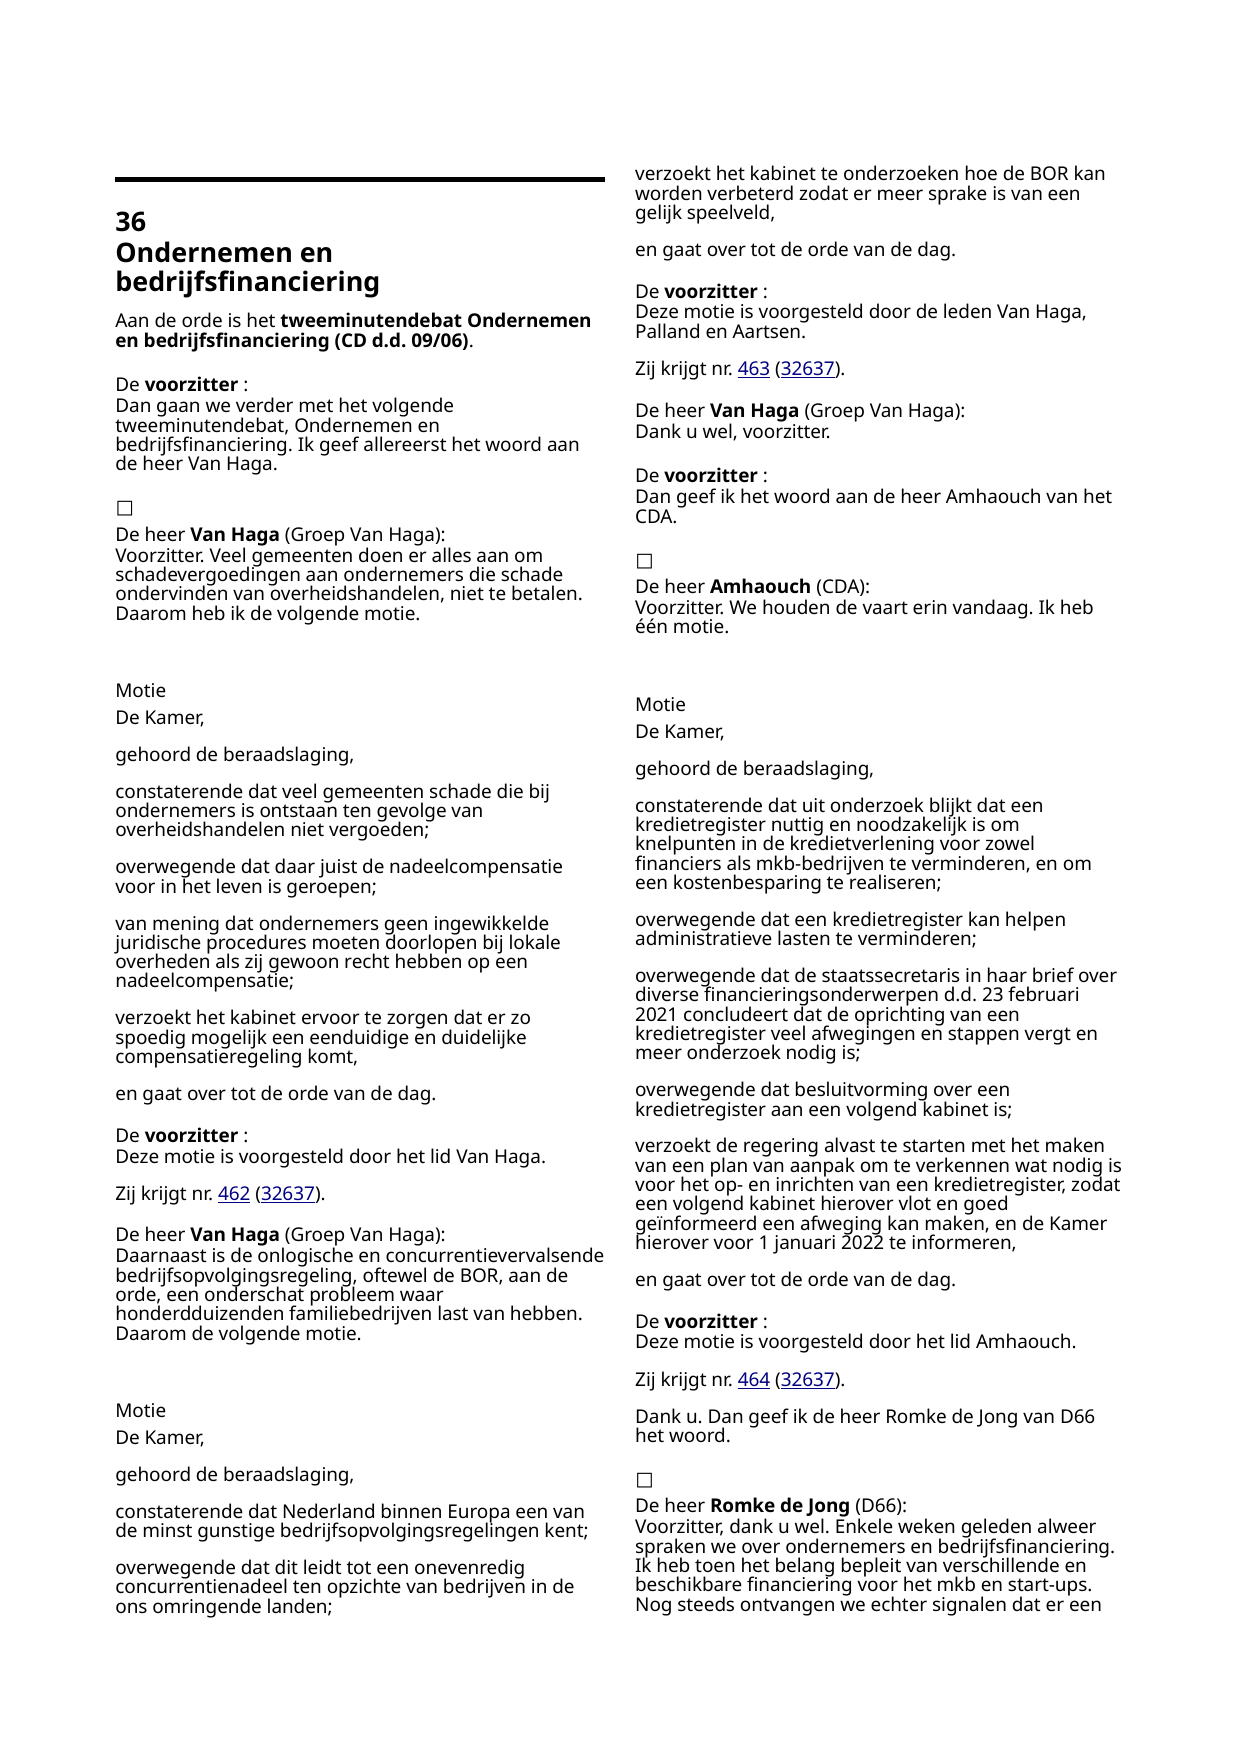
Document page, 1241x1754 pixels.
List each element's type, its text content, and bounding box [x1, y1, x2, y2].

text en gaat over tot de orde van de dag. [635, 1271, 1125, 1290]
text overwegende dat een kredietregister kan helpen administratieve lasten te verminderen; [635, 911, 1125, 949]
text Voorzitter. Veel gemeenten doen er alles aan om schadevergoedingen aan ondernemers die schade ondervinden van overheidshandelen, niet te betalen. Daarom heb ik de volgende motie. [115, 547, 605, 624]
text verzoekt de regering alvast te starten met het maken van een plan van aanpak om te verkennen wat nodig is voor het op- en inrichten van een kredietregister, zodat een volgend kabinet hierover vlot en goed geïnformeerd een afweging kan maken, en de Kamer hierover voor 1 januari 2022 te informeren, [635, 1137, 1125, 1253]
text overwegende dat besluitvorming over een kredietregister aan een volgend kabinet is; [635, 1081, 1125, 1120]
text Voorzitter. We houden de vaart erin vandaag. Ik heb één motie. [635, 599, 1125, 638]
text De Kamer, [115, 709, 605, 728]
text De heer Van Haga (Groep Van Haga): [115, 521, 605, 547]
text gehoord de beraadslaging, [115, 746, 605, 765]
text De Kamer, [115, 1429, 605, 1448]
text De Kamer, [635, 723, 1125, 742]
text Daarnaast is de onlogische en concurrentievervalsende bedrijfsopvolgingsregeling, oftewel de BOR, aan de orde, een onderschat probleem waar honderdduizenden familiebedrijven last van hebben. Daarom de volgende motie. [115, 1247, 605, 1344]
text De voorzitter : [635, 1308, 1125, 1333]
text van mening dat ondernemers geen ingewikkelde juridische procedures moeten doorlopen bij lokale overheden als zij gewoon recht hebben op een nadeelcompensatie; [115, 914, 605, 992]
text constaterende dat uit onderzoek blijkt dat een kredietregister nuttig en noodzakelijk is om knelpunten in de kredietverlening voor zowel financiers als mkb-bedrijven te verminderen, en om een kostenbesparing te realiseren; [635, 797, 1125, 893]
text De heer Van Haga (Groep Van Haga): [115, 1222, 605, 1247]
text Dan gaan we verder met het volgende tweeminutendebat, Ondernemen en bedrijfsfinanciering. Ik geef allereerst het woord aan de heer Van Haga. [115, 397, 605, 474]
text De heer Van Haga (Groep Van Haga): [635, 397, 1125, 423]
text constaterende dat veel gemeenten schade die bij ondernemers is ontstaan ten gevolge van overheidshandelen niet vergoeden; [115, 783, 605, 841]
text overwegende dat daar juist de nadeelcompensatie voor in het leven is geroepen; [115, 858, 605, 897]
text 36 [115, 203, 605, 239]
text overwegende dat dit leidt tot een onevenredig concurrentienadeel ten opzichte van bedrijven in de ons omringende landen; [115, 1559, 605, 1617]
text Motie [115, 677, 605, 703]
text en gaat over tot de orde van de dag. [115, 1085, 605, 1104]
text Dan geef ik het woord aan de heer Amhaouch van het CDA. [635, 488, 1125, 527]
text Deze motie is voorgesteld door het lid Amhaouch. [635, 1333, 1125, 1353]
text verzoekt het kabinet te onderzoeken hoe de BOR kan worden verbeterd zodat er meer sprake is van een gelijk speelveld, [635, 165, 1125, 223]
text Voorzitter, dank u wel. Enkele weken geleden alweer spraken we over ondernemers en bedrijfsfinanciering. Ik heb toen het belang bepleit van verschillende en beschikbare financiering voor het mkb en start-ups. Nog steeds ontvangen we echter signalen dat er een [635, 1518, 1125, 1615]
text ⬜ [635, 548, 1125, 573]
text De voorzitter : [115, 372, 605, 397]
text Dank u wel, voorzitter. [635, 423, 1125, 442]
text De heer Amhaouch (CDA): [635, 573, 1125, 599]
text Deze motie is voorgesteld door het lid Van Haga. [115, 1148, 605, 1167]
text Deze motie is voorgesteld door de leden Van Haga, Palland en Aartsen. [635, 303, 1125, 342]
text Zij krijgt nr. 462 (32637). [115, 1184, 605, 1204]
text gehoord de beraadslaging, [635, 760, 1125, 779]
text Motie [635, 691, 1125, 717]
text constaterende dat Nederland binnen Europa een van de minst gunstige bedrijfsopvolgingsregelingen kent; [115, 1503, 605, 1541]
text Motie [115, 1397, 605, 1423]
text Zij krijgt nr. 464 (32637). [635, 1371, 1125, 1390]
text De voorzitter : [635, 278, 1125, 303]
text De heer Romke de Jong (D66): [635, 1493, 1125, 1518]
text Aan de orde is het tweeminutendebat Ondernemen en bedrijfsfinanciering (CD d.d. 09/06). [115, 312, 605, 351]
text Dank u. Dan geef ik de heer Romke de Jong van D66 het woord. [635, 1408, 1125, 1446]
text De voorzitter : [115, 1122, 605, 1148]
text Ondernemen en bedrijfsfinanciering [115, 239, 605, 312]
text verzoekt het kabinet ervoor te zorgen dat er zo spoedig mogelijk een eenduidige en duidelijke compensatieregeling komt, [115, 1009, 605, 1067]
text De voorzitter : [635, 463, 1125, 488]
text overwegende dat de staatssecretaris in haar brief over diverse financieringsonderwerpen d.d. 23 februari 2021 concludeert dat de oprichting van een kredietregister veel afwegingen en stappen vergt en meer onderzoek nodig is; [635, 967, 1125, 1063]
text ⬜ [115, 495, 605, 521]
text Zij krijgt nr. 463 (32637). [635, 360, 1125, 379]
text gehoord de beraadslaging, [115, 1466, 605, 1485]
text en gaat over tot de orde van de dag. [635, 241, 1125, 260]
text ⬜ [635, 1467, 1125, 1493]
